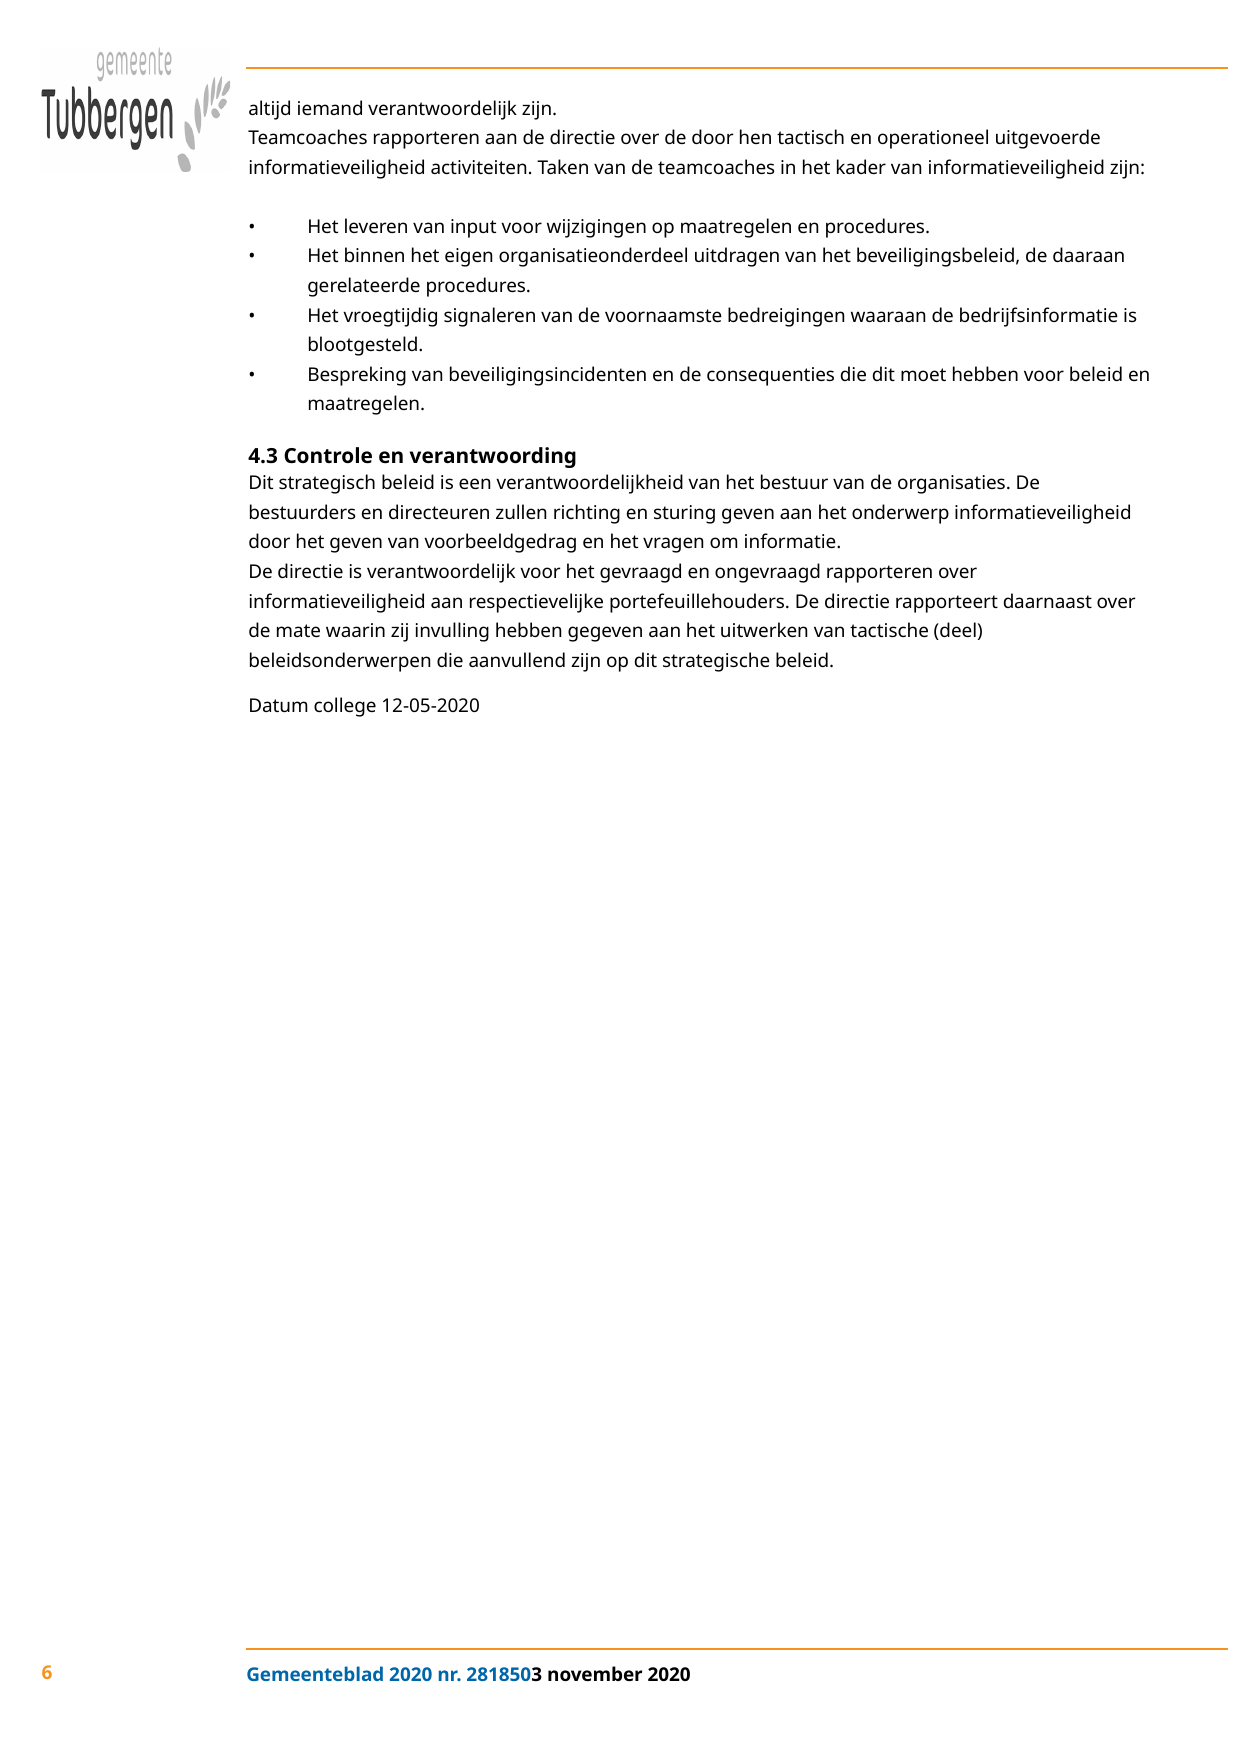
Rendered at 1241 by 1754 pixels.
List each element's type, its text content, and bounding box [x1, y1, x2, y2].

text De directie is verantwoordelijk voor het gevraagd en ongevraagd rapporteren over informatieveiligheid aan respectievelijke portefeuillehouders. De directie rapporteert daarnaast over de mate waarin zij invulling hebben gegeven aan het uitwerken van tactische (deel) beleidsonderwerpen die aanvullend zijn op dit strategische beleid. [248, 558, 1152, 673]
list Het vroegtijdig signaleren van de voornaamste bedreigingen waaraan de bedrijfsinformatie is blootgesteld. [248, 302, 1152, 357]
picture [41, 47, 231, 172]
text Datum college 12-05-2020 [248, 693, 1152, 718]
text Dit strategisch beleid is een verantwoordelijkheid van het bestuur van de organisaties. De bestuurders en directeuren zullen richting en sturing geven aan het onderwerp informatieveiligheid door het geven van voorbeeldgedrag en het vragen om informatie. [248, 469, 1152, 554]
list Het binnen het eigen organisatieonderdeel uitdragen van het beveiligingsbeleid, de daaraan gerelateerde procedures. [248, 243, 1152, 298]
text Teamcoaches rapporteren aan de directie over de door hen tactisch en operationeel uitgevoerde informatieveiligheid activiteiten. Taken van de teamcoaches in het kader van informatieveiligheid zijn: [248, 124, 1152, 180]
list Bespreking van beveiligingsincidenten en de consequenties die dit moet hebben voor beleid en maatregelen. [248, 361, 1152, 416]
text altijd iemand verantwoordelijk zijn. [248, 95, 1152, 121]
list Het leveren van input voor wijzigingen op maatregelen en procedures. [248, 213, 1152, 239]
text 4.3 Controle en verantwoording [248, 441, 1152, 469]
